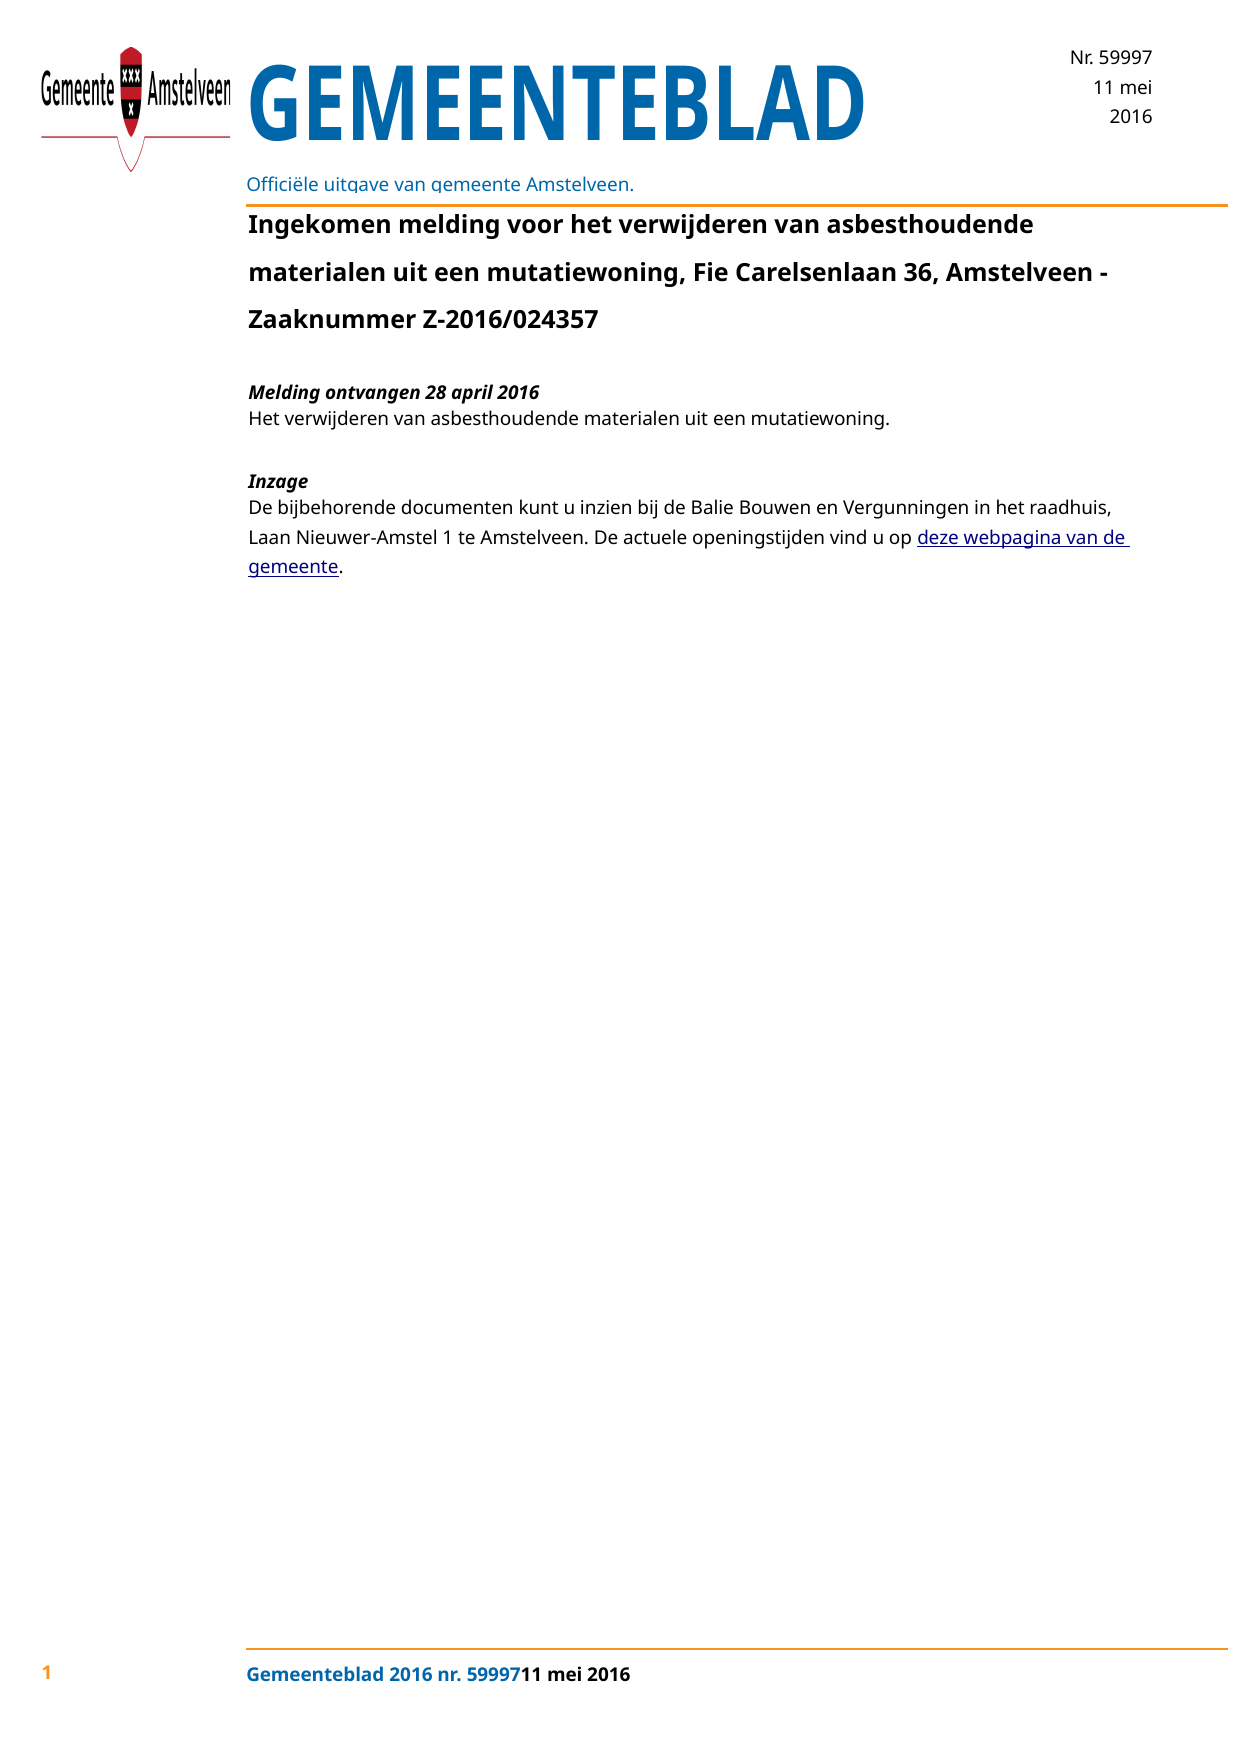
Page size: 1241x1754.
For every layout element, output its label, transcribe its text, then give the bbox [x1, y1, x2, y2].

text Ingekomen melding voor het verwijderen van asbesthoudende materialen uit een mutatiewoning, Fie Carelsenlaan 36, Amstelveen - Zaaknummer Z-2016/024357 [248, 207, 1152, 336]
text Inzage [248, 469, 1152, 494]
picture [41, 47, 231, 172]
text Melding ontvangen 28 april 2016 [248, 379, 1152, 405]
text Het verwijderen van asbesthoudende materialen uit een mutatiewoning. [248, 405, 1152, 431]
text De bijbehorende documenten kunt u inzien bij de Balie Bouwen en Vergunningen in het raadhuis, Laan Nieuwer-Amstel 1 te Amstelveen. De actuele openingstijden vind u op deze webpagina van de gemeente. [248, 494, 1152, 579]
